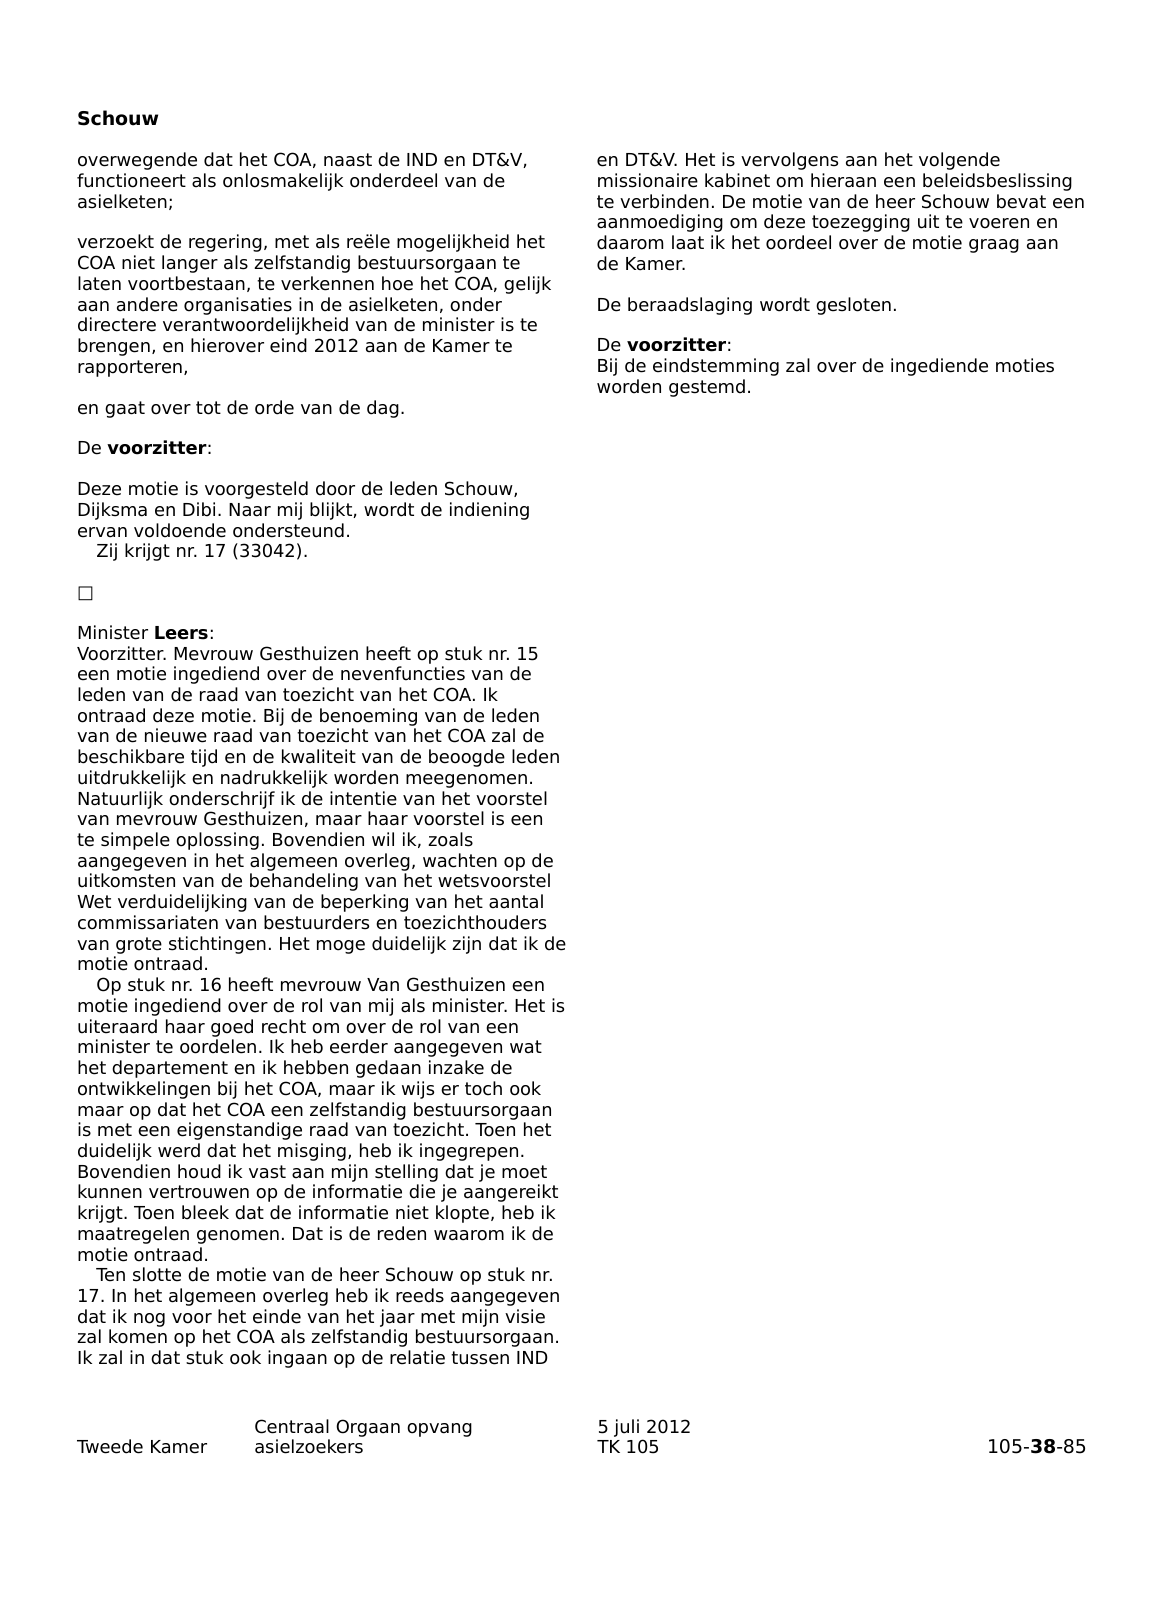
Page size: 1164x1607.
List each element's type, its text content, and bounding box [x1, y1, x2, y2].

text De voorzitter: [596, 335, 1087, 356]
text en DT&V. Het is vervolgens aan het volgende missionaire kabinet om hieraan een beleidsbeslissing te verbinden. De motie van de heer Schouw bevat een aanmoediging om deze toezegging uit te voeren en daarom laat ik het oordeel over de motie graag aan de Kamer. [596, 150, 1087, 274]
text Ten slotte de motie van de heer Schouw op stuk nr. 17. In het algemeen overleg heb ik reeds aangegeven dat ik nog voor het einde van het jaar met mijn visie zal komen op het COA als zelfstandig bestuursorgaan. Ik zal in dat stuk ook ingaan op de relatie tussen IND [77, 1265, 567, 1369]
text De voorzitter: [77, 438, 567, 459]
text Voorzitter. Mevrouw Gesthuizen heeft op stuk nr. 15 een motie ingediend over de nevenfuncties van de leden van de raad van toezicht van het COA. Ik ontraad deze motie. Bij de benoeming van de leden van de nieuwe raad van toezicht van het COA zal de beschikbare tijd en de kwaliteit van de beoogde leden uitdrukkelijk en nadrukkelijk worden meegenomen. Natuurlijk onderschrijf ik de intentie van het voorstel van mevrouw Gesthuizen, maar haar voorstel is een te simpele oplossing. Bovendien wil ik, zoals aangegeven in het algemeen overleg, wachten op de uitkomsten van de behandeling van het wetsvoorstel Wet verduidelijking van de beperking van het aantal commissariaten van bestuurders en toezichthouders van grote stichtingen. Het moge duidelijk zijn dat ik de motie ontraad. [77, 643, 567, 975]
text De beraadslaging wordt gesloten. [596, 294, 1087, 315]
text Op stuk nr. 16 heeft mevrouw Van Gesthuizen een motie ingediend over de rol van mij als minister. Het is uiteraard haar goed recht om over de rol van een minister te oordelen. Ik heb eerder aangegeven wat het departement en ik hebben gedaan inzake de ontwikkelingen bij het COA, maar ik wijs er toch ook maar op dat het COA een zelfstandig bestuursorgaan is met een eigenstandige raad van toezicht. Toen het duidelijk werd dat het misging, heb ik ingegrepen. Bovendien houd ik vast aan mijn stelling dat je moet kunnen vertrouwen op de informatie die je aangereikt krijgt. Toen bleek dat de informatie niet klopte, heb ik maatregelen genomen. Dat is de reden waarom ik de motie ontraad. [77, 975, 567, 1265]
text Zij krijgt nr. 17 (33042). [77, 541, 567, 562]
text en gaat over tot de orde van de dag. [77, 397, 567, 418]
text overwegende dat het COA, naast de IND en DT&V, functioneert als onlosmakelijk onderdeel van de asielketen; [77, 150, 567, 212]
text □ [77, 582, 567, 603]
text verzoekt de regering, met als reële mogelijkheid het COA niet langer als zelfstandig bestuursorgaan te laten voortbestaan, te verkennen hoe het COA, gelijk aan andere organisaties in de asielketen, onder directere verantwoordelijkheid van de minister is te brengen, en hierover eind 2012 aan de Kamer te rapporteren, [77, 232, 567, 377]
text Minister Leers: [77, 623, 567, 643]
text Bij de eindstemming zal over de ingediende moties worden gestemd. [596, 356, 1087, 397]
text Deze motie is voorgesteld door de leden Schouw, Dijksma en Dibi. Naar mij blijkt, wordt de indiening ervan voldoende ondersteund. [77, 479, 567, 541]
